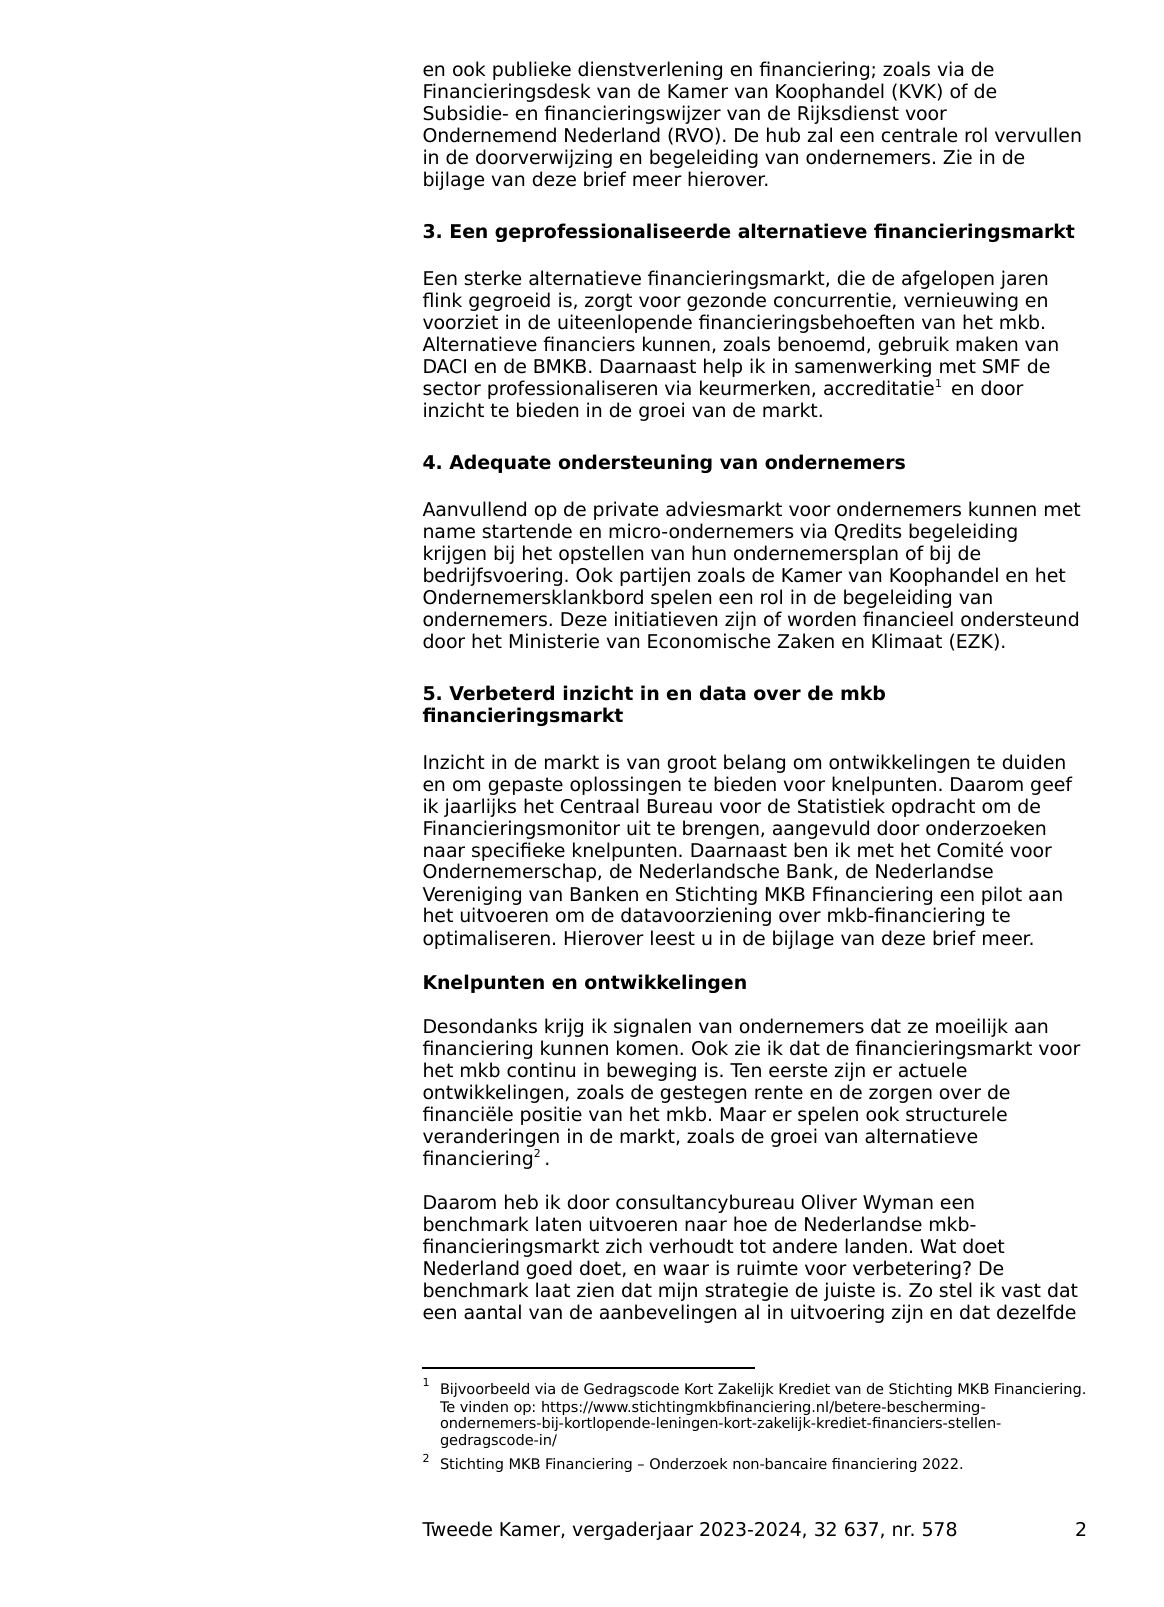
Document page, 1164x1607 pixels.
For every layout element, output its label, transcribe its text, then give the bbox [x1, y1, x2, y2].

text Desondanks krijg ik signalen van ondernemers dat ze moeilijk aan financiering kunnen komen. Ook zie ik dat de financieringsmarkt voor het mkb continu in beweging is. Ten eerste zijn er actuele ontwikkelingen, zoals de gestegen rente en de zorgen over de financiële positie van het mkb. Maar er spelen ook structurele veranderingen in de markt, zoals de groei van alternatieve financiering. [422, 1016, 1087, 1169]
text Aanvullend op de private adviesmarkt voor ondernemers kunnen met name startende en micro-ondernemers via Qredits begeleiding krijgen bij het opstellen van hun ondernemersplan of bij de bedrijfsvoering. Ook partijen zoals de Kamer van Koophandel en het Ondernemersklankbord spelen een rol in de begeleiding van ondernemers. Deze initiatieven zijn of worden financieel ondersteund door het Ministerie van Economische Zaken en Klimaat (EZK). [422, 499, 1087, 653]
subtitle 4. Adequate ondersteuning van ondernemers [422, 452, 1087, 474]
text Inzicht in de markt is van groot belang om ontwikkelingen te duiden en om gepaste oplossingen te bieden voor knelpunten. Daarom geef ik jaarlijks het Centraal Bureau voor de Statistiek opdracht om de Financieringsmonitor uit te brengen, aangevuld door onderzoeken naar specifieke knelpunten. Daarnaast ben ik met het Comité voor Ondernemerschap, de Nederlandsche Bank, de Nederlandse Vereniging van Banken en Stichting MKB Ffinanciering een pilot aan het uitvoeren om de datavoorziening over mkb-financiering te optimaliseren. Hierover leest u in de bijlage van deze brief meer. [422, 752, 1087, 949]
subtitle 3. Een geprofessionaliseerde alternatieve financieringsmarkt [422, 221, 1087, 243]
subtitle Knelpunten en ontwikkelingen [422, 972, 1087, 993]
text Een sterke alternatieve financieringsmarkt, die de afgelopen jaren flink gegroeid is, zorgt voor gezonde concurrentie, vernieuwing en voorziet in de uiteenlopende financieringsbehoeften van het mkb. Alternatieve financiers kunnen, zoals benoemd, gebruik maken van DACI en de BMKB. Daarnaast help ik in samenwerking met SMF de sector professionaliseren via keurmerken, accreditatie en door inzicht te bieden in de groei van de markt. [422, 268, 1087, 422]
text Stichting MKB Financiering – Onderzoek non-bancaire financiering 2022. [422, 1452, 1087, 1474]
text Daarom heb ik door consultancybureau Oliver Wyman een benchmark laten uitvoeren naar hoe de Nederlandse mkb-financieringsmarkt zich verhoudt tot andere landen. Wat doet Nederland goed doet, en waar is ruimte voor verbetering? De benchmark laat zien dat mijn strategie de juiste is. Zo stel ik vast dat een aantal van de aanbevelingen al in uitvoering zijn en dat dezelfde [422, 1192, 1087, 1324]
subtitle 5. Verbeterd inzicht in en data over de mkb financieringsmarkt [422, 683, 1087, 727]
text en ook publieke dienstverlening en financiering; zoals via de Financieringsdesk van de Kamer van Koophandel (KVK) of de Subsidie- en financieringswijzer van de Rijksdienst voor Ondernemend Nederland (RVO). De hub zal een centrale rol vervullen in de doorverwijzing en begeleiding van ondernemers. Zie in de bijlage van deze brief meer hierover. [422, 59, 1087, 191]
text Bijvoorbeeld via de Gedragscode Kort Zakelijk Krediet van de Stichting MKB Financiering. Te vinden op: https://www.stichtingmkbfinanciering.nl/betere-bescherming-ondernemers-bij-kortlopende-leningen-kort-zakelijk-krediet-financiers-stellen-gedragscode-in/ [422, 1377, 1087, 1449]
